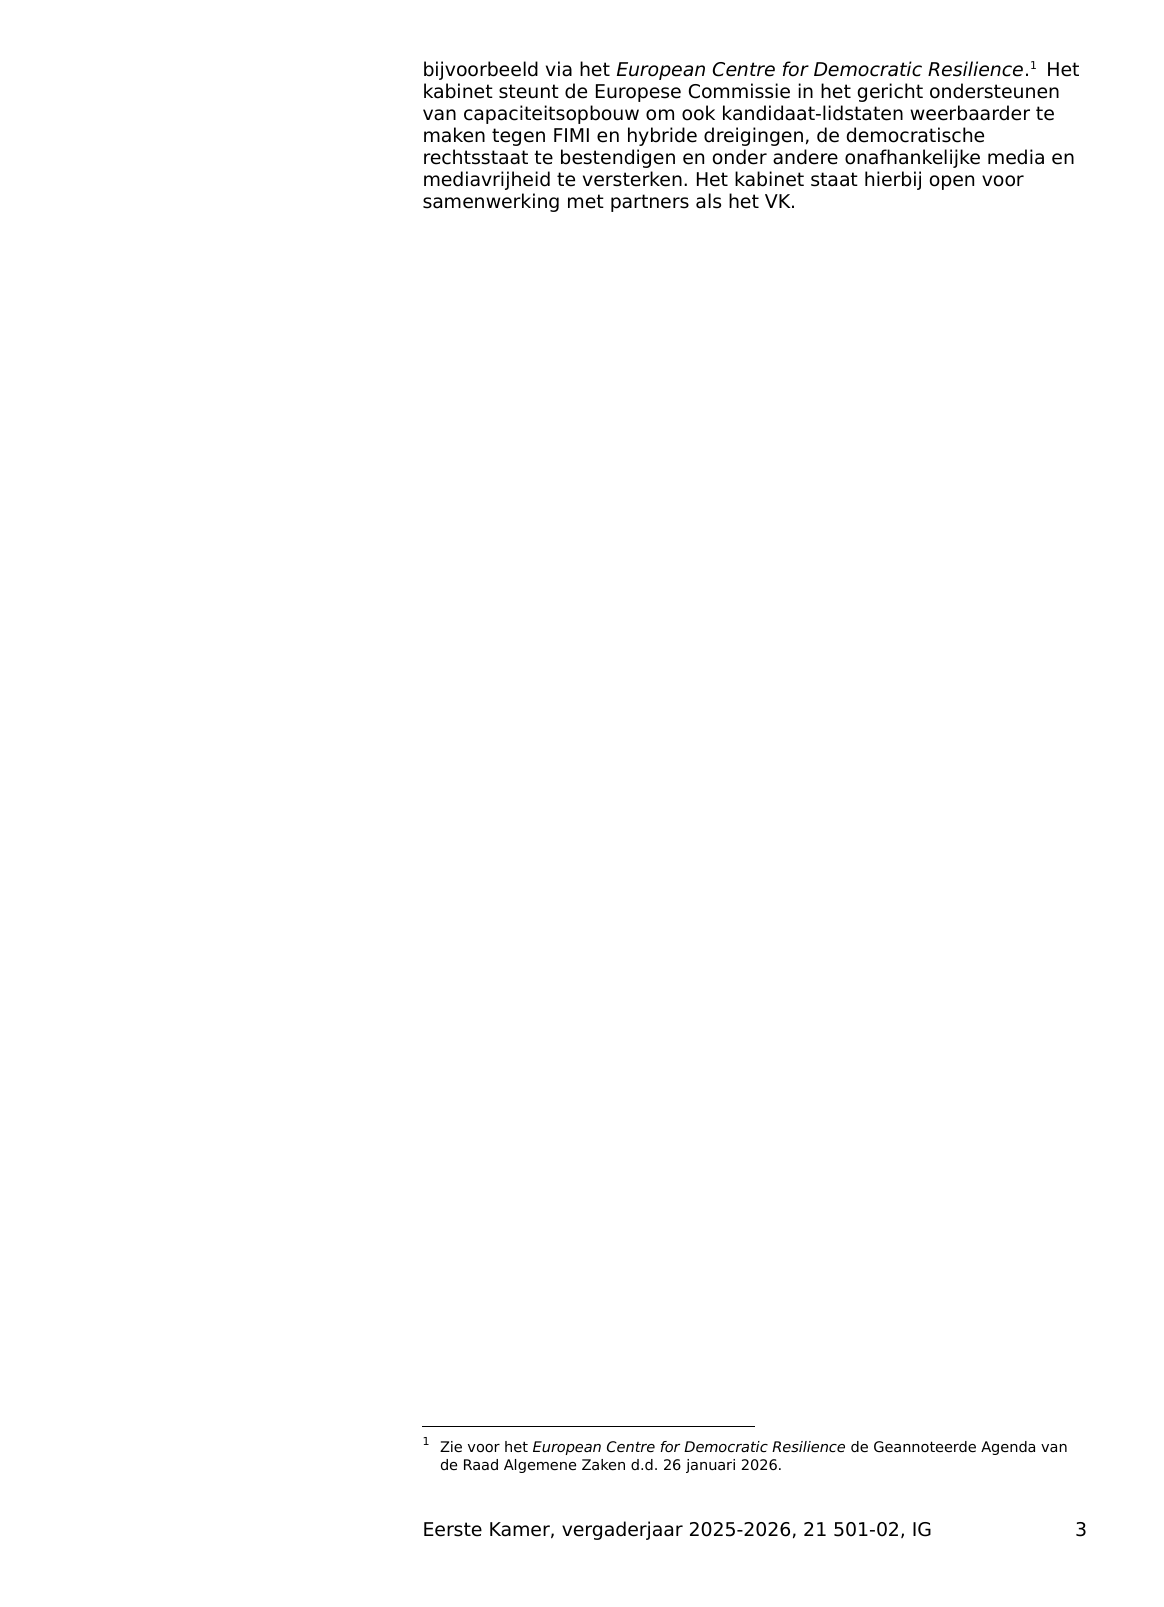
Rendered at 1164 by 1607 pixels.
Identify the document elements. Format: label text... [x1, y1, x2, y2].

text Zie voor het European Centre for Democratic Resilience de Geannoteerde Agenda van de Raad Algemene Zaken d.d. 26 januari 2026. [422, 1435, 1087, 1474]
text bijvoorbeeld via het European Centre for Democratic Resilience. Het kabinet steunt de Europese Commissie in het gericht ondersteunen van capaciteitsopbouw om ook kandidaat-lidstaten weerbaarder te maken tegen FIMI en hybride dreigingen, de democratische rechtsstaat te bestendigen en onder andere onafhankelijke media en mediavrijheid te versterken. Het kabinet staat hierbij open voor samenwerking met partners als het VK. [422, 59, 1087, 213]
